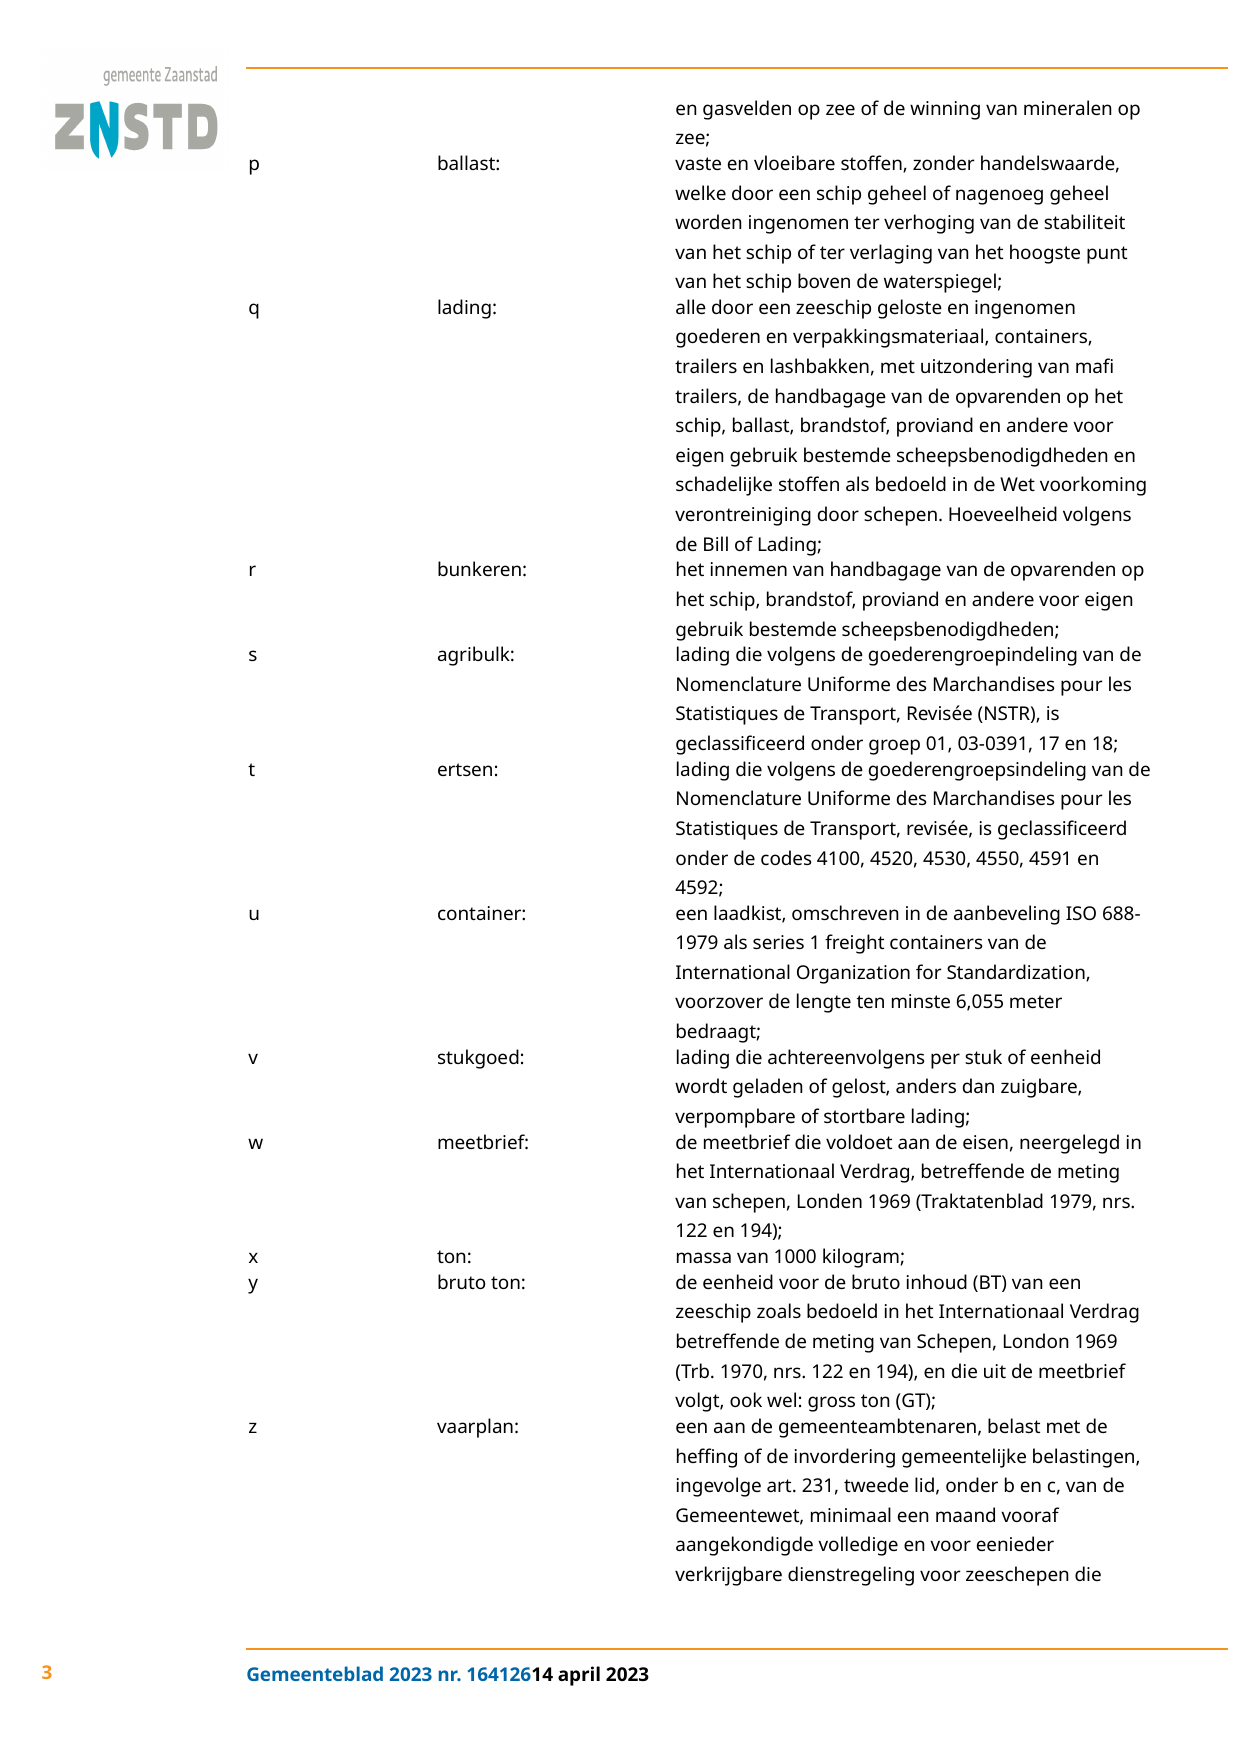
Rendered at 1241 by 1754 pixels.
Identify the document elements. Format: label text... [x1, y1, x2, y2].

table_cell r [248, 557, 437, 641]
table_cell het innemen van handbagage van de opvarenden op het schip, brandstof, proviand en andere voor eigen gebruik bestemde scheepsbenodigdheden; [675, 557, 1152, 641]
table_cell z [248, 1413, 437, 1587]
table_cell de meetbrief die voldoet aan de eisen, neergelegd in het Internationaal Verdrag, betreffende de meting van schepen, Londen 1969 (Traktatenblad 1979, nrs. 122 en 194); [675, 1129, 1152, 1243]
table_cell stukgoed: [437, 1044, 675, 1129]
table_cell v [248, 1044, 437, 1129]
table_cell s [248, 641, 437, 756]
table_cell meetbrief: [437, 1129, 675, 1243]
table_cell lading die volgens de goederengroepindeling van de Nomenclature Uniforme des Marchandises pour les Statistiques de Transport, Revisée (NSTR), is geclassificeerd onder groep 01, 03-0391, 17 en 18; [675, 641, 1152, 756]
table_cell bruto ton: [437, 1269, 675, 1413]
table_cell q [248, 294, 437, 557]
table_cell lading die achtereenvolgens per stuk of eenheid wordt geladen of gelost, anders dan zuigbare, verpompbare of stortbare lading; [675, 1044, 1152, 1129]
table_cell p [248, 150, 437, 294]
table_cell t [248, 756, 437, 900]
table_cell massa van 1000 kilogram; [675, 1244, 1152, 1269]
table_cell ballast: [437, 150, 675, 294]
table_cell u [248, 900, 437, 1044]
table_cell [437, 95, 675, 150]
table_cell ton: [437, 1244, 675, 1269]
table_cell lading: [437, 294, 675, 557]
table_cell een aan de gemeenteambtenaren, belast met de heffing of de invordering gemeentelijke belastingen, ingevolge art. 231, tweede lid, onder b en c, van de Gemeentewet, minimaal een maand vooraf aangekondigde volledige en voor eenieder verkrijgbare dienstregeling voor zeeschepen die [675, 1413, 1152, 1587]
table_cell y [248, 1269, 437, 1413]
table_cell [248, 95, 437, 150]
table_cell vaarplan: [437, 1413, 675, 1587]
table_cell x [248, 1244, 437, 1269]
table_cell en gasvelden op zee of de winning van mineralen op zee; [675, 95, 1152, 150]
table_cell de eenheid voor de bruto inhoud (BT) van een zeeschip zoals bedoeld in het Internationaal Verdrag betreffende de meting van Schepen, London 1969 (Trb. 1970, nrs. 122 en 194), en die uit de meetbrief volgt, ook wel: gross ton (GT); [675, 1269, 1152, 1413]
table_cell container: [437, 900, 675, 1044]
table_cell een laadkist, omschreven in de aanbeveling ISO 688-1979 als series 1 freight containers van de International Organization for Standardization, voorzover de lengte ten minste 6,055 meter bedraagt; [675, 900, 1152, 1044]
table_cell bunkeren: [437, 557, 675, 641]
table_cell lading die volgens de goederengroepsindeling van de Nomenclature Uniforme des Marchandises pour les Statistiques de Transport, revisée, is geclassificeerd onder de codes 4100, 4520, 4530, 4550, 4591 en 4592; [675, 756, 1152, 900]
table_cell agribulk: [437, 641, 675, 756]
table_cell vaste en vloeibare stoffen, zonder handelswaarde, welke door een schip geheel of nagenoeg geheel worden ingenomen ter verhoging van de stabiliteit van het schip of ter verlaging van het hoogste punt van het schip boven de waterspiegel; [675, 150, 1152, 294]
table_cell w [248, 1129, 437, 1243]
picture [41, 47, 231, 172]
table_cell ertsen: [437, 756, 675, 900]
table_cell alle door een zeeschip geloste en ingenomen goederen en verpakkingsmateriaal, containers, trailers en lashbakken, met uitzondering van mafi trailers, de handbagage van de opvarenden op het schip, ballast, brandstof, proviand en andere voor eigen gebruik bestemde scheepsbenodigdheden en schadelijke stoffen als bedoeld in de Wet voorkoming verontreiniging door schepen. Hoeveelheid volgens de Bill of Lading; [675, 294, 1152, 557]
